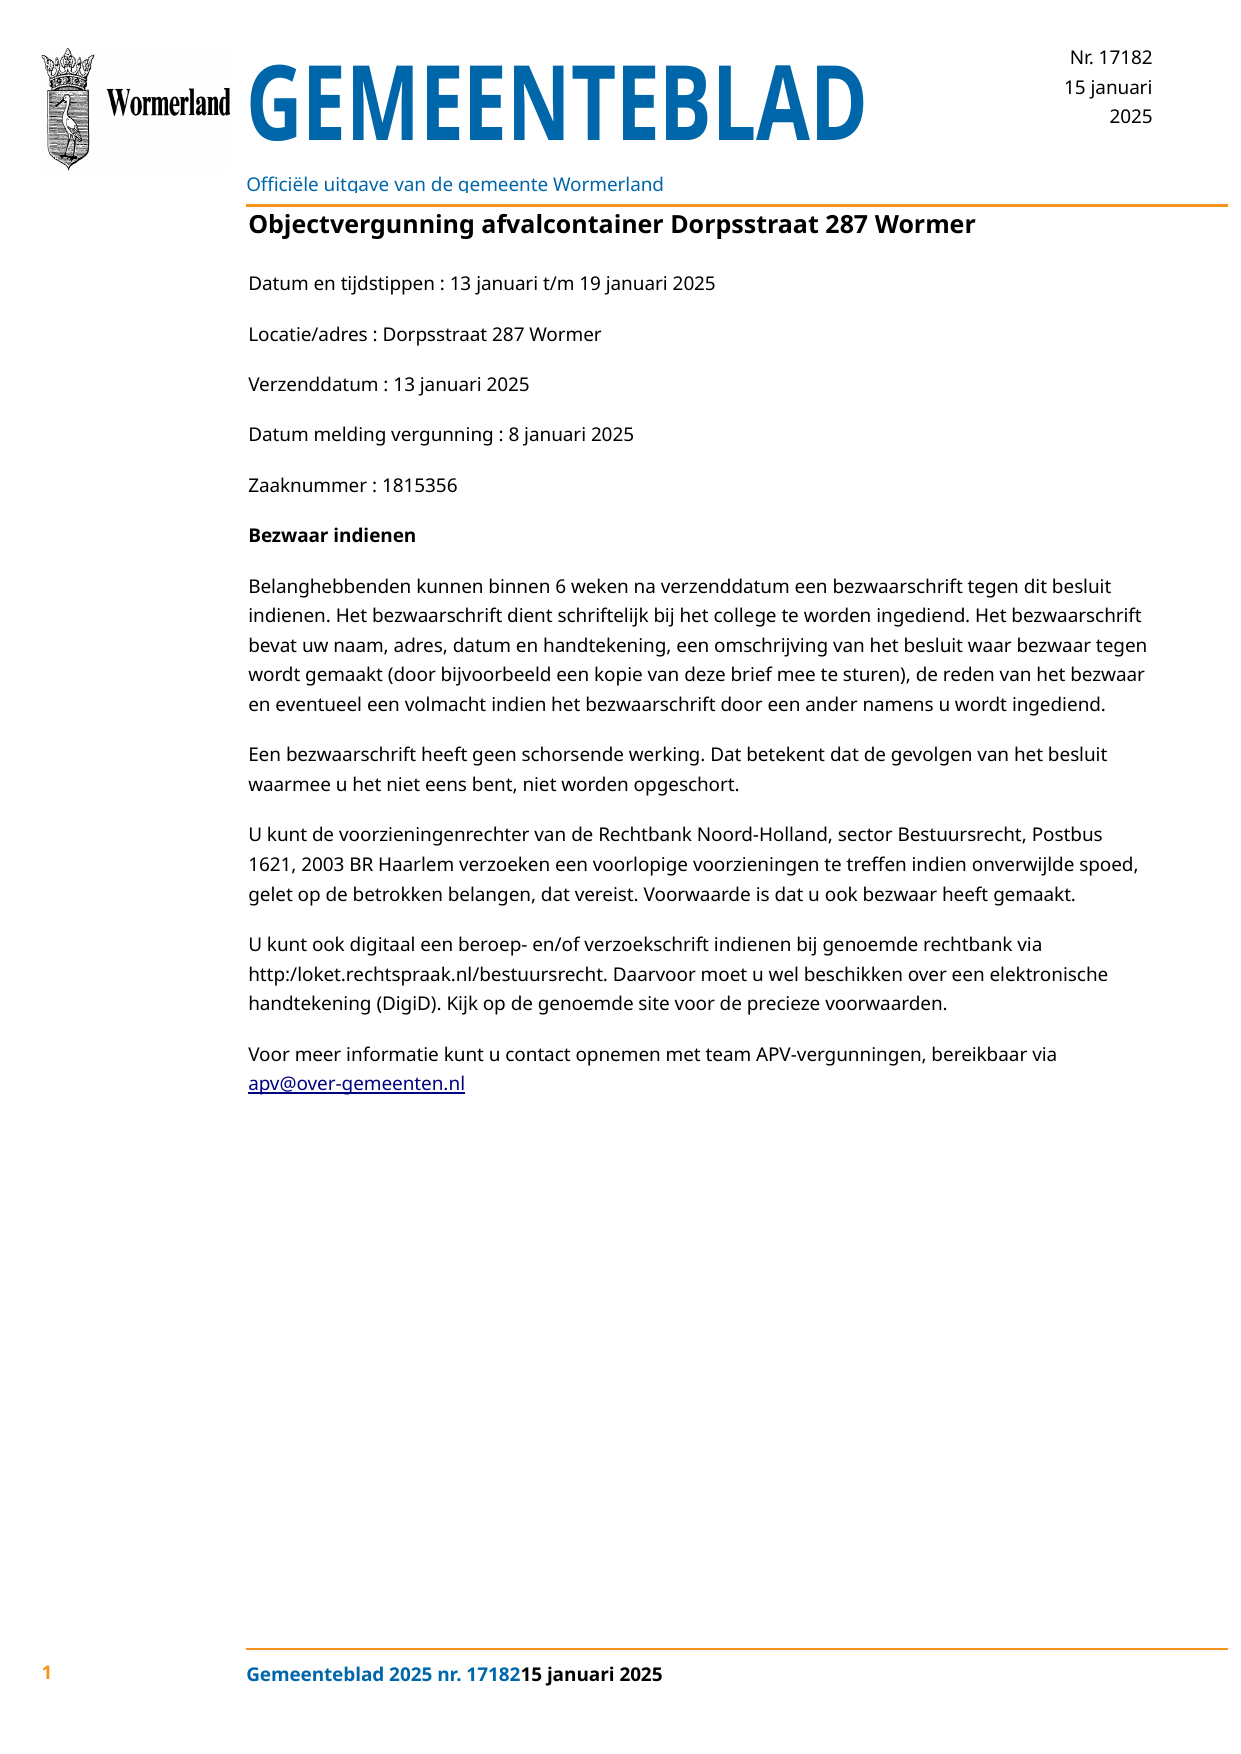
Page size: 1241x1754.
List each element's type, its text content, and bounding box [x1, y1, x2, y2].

text Zaaknummer : 1815356 [248, 472, 1152, 498]
text Datum melding vergunning : 8 januari 2025 [248, 422, 1152, 447]
text Verzenddatum : 13 januari 2025 [248, 371, 1152, 397]
text Bezwaar indienen [248, 522, 1152, 548]
text Een bezwaarschrift heeft geen schorsende werking. Dat betekent dat de gevolgen van het besluit waarmee u het niet eens bent, niet worden opgeschort. [248, 742, 1152, 797]
text U kunt ook digitaal een beroep- en/of verzoekschrift indienen bij genoemde rechtbank via http:/loket.rechtspraak.nl/bestuursrecht. Daarvoor moet u wel beschikken over een elektronische handtekening (DigiD). Kijk op de genoemde site voor de precieze voorwaarden. [248, 931, 1152, 1016]
text Belanghebbenden kunnen binnen 6 weken na verzenddatum een bezwaarschrift tegen dit besluit indienen. Het bezwaarschrift dient schriftelijk bij het college te worden ingediend. Het bezwaarschrift bevat uw naam, adres, datum en handtekening, een omschrijving van het besluit waar bezwaar tegen wordt gemaakt (door bijvoorbeeld een kopie van deze brief mee te sturen), de reden van het bezwaar en eventueel een volmacht indien het bezwaarschrift door een ander namens u wordt ingediend. [248, 573, 1152, 717]
text U kunt de voorzieningenrechter van de Rechtbank Noord-Holland, sector Bestuursrecht, Postbus 1621, 2003 BR Haarlem verzoeken een voorlopige voorzieningen te treffen indien onverwijlde spoed, gelet op de betrokken belangen, dat vereist. Voorwaarde is dat u ook bezwaar heeft gemaakt. [248, 822, 1152, 906]
picture [41, 47, 231, 172]
text Datum en tijdstippen : 13 januari t/m 19 januari 2025 [248, 270, 1152, 296]
text Locatie/adres : Dorpsstraat 287 Wormer [248, 321, 1152, 346]
text Objectvergunning afvalcontainer Dorpsstraat 287 Wormer [248, 207, 1152, 241]
text Voor meer informatie kunt u contact opnemen met team APV-vergunningen, bereikbaar via apv@over-gemeenten.nl [248, 1041, 1152, 1096]
